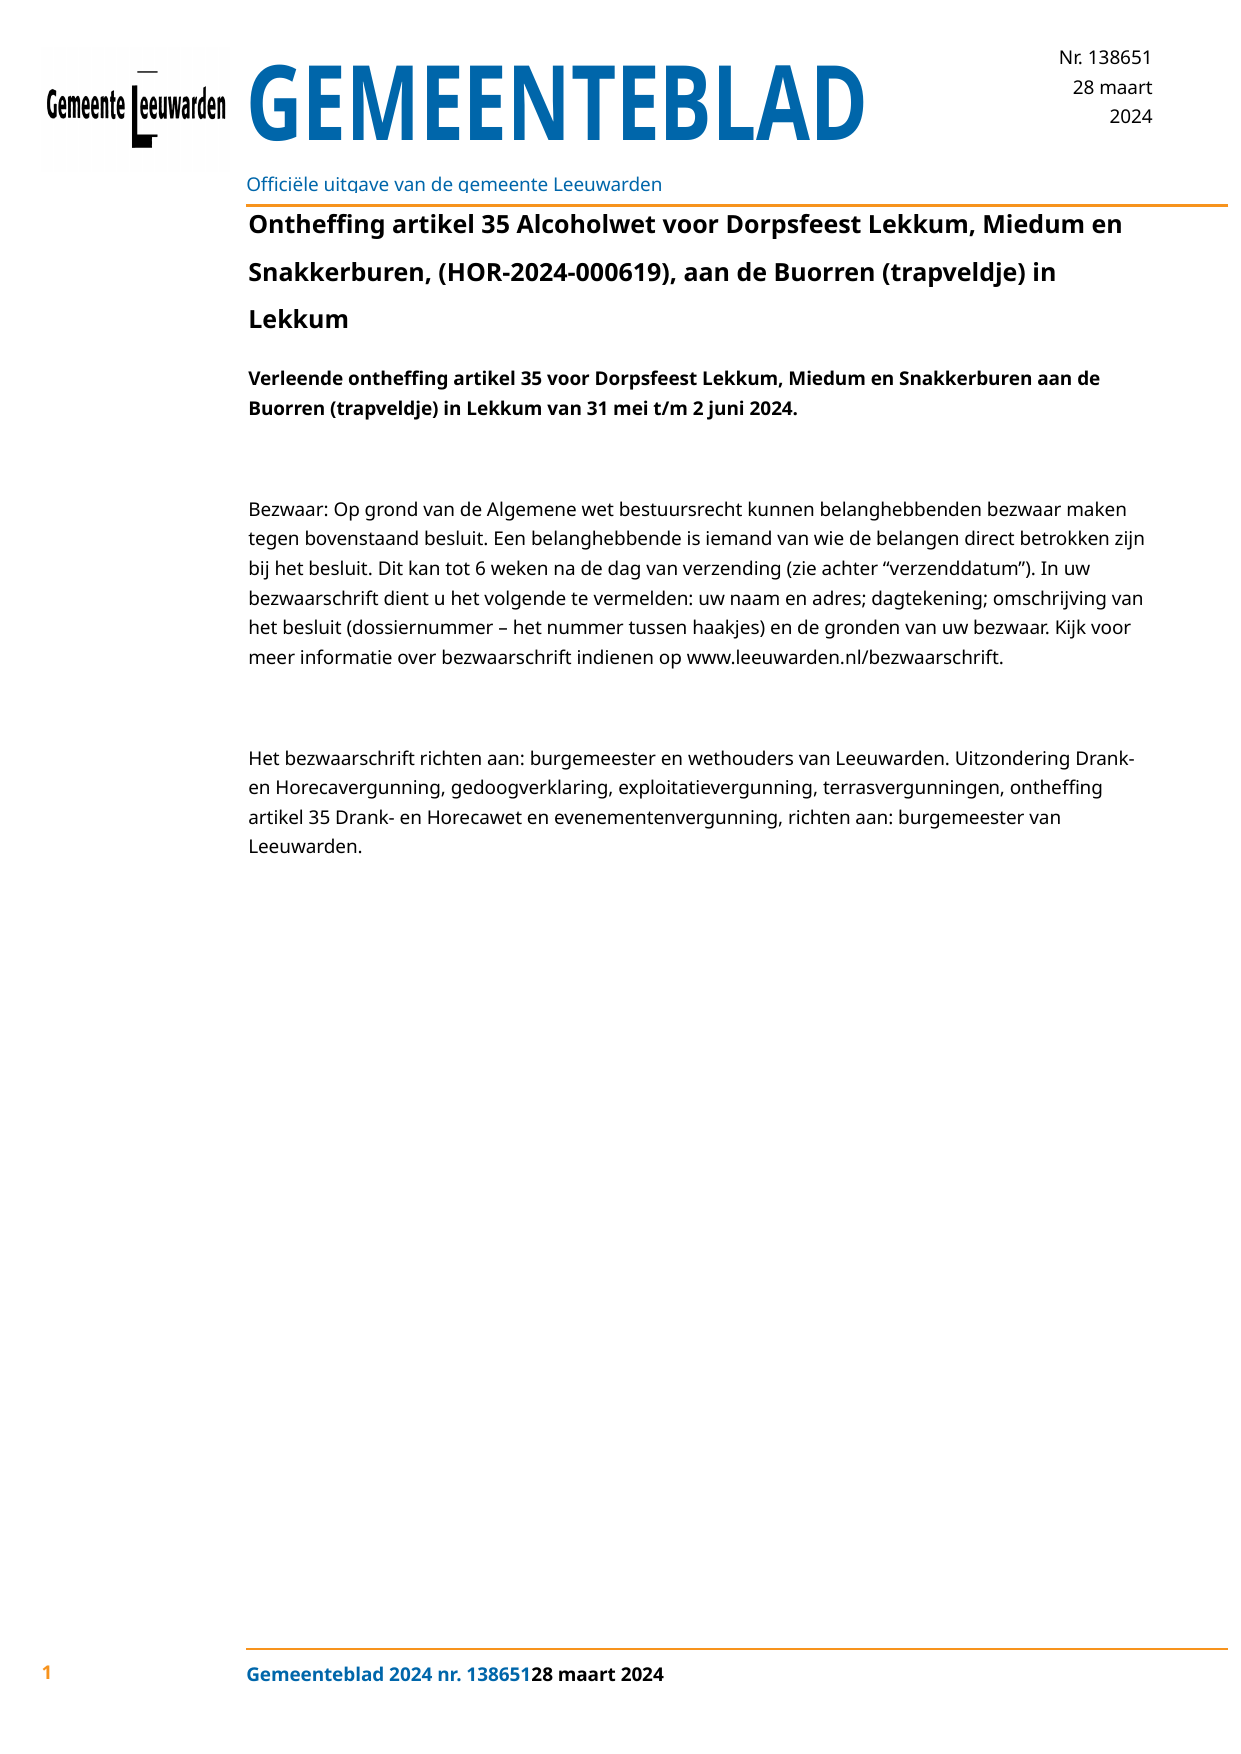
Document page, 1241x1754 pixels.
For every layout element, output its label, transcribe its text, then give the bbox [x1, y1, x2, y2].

text Bezwaar: Op grond van de Algemene wet bestuursrecht kunnen belanghebbenden bezwaar maken tegen bovenstaand besluit. Een belanghebbende is iemand van wie de belangen direct betrokken zijn bij het besluit. Dit kan tot 6 weken na de dag van verzending (zie achter “verzenddatum”). In uw bezwaarschrift dient u het volgende te vermelden: uw naam en adres; dagtekening; omschrijving van het besluit (dossiernummer – het nummer tussen haakjes) en de gronden van uw bezwaar. Kijk voor meer informatie over bezwaarschrift indienen op www.leeuwarden.nl/bezwaarschrift. [248, 496, 1152, 669]
text Ontheffing artikel 35 Alcoholwet voor Dorpsfeest Lekkum, Miedum en Snakkerburen, (HOR-2024-000619), aan de Buorren (trapveldje) in Lekkum [248, 207, 1152, 336]
picture [41, 47, 231, 172]
text Het bezwaarschrift richten aan: burgemeester en wethouders van Leeuwarden. Uitzondering Drank- en Horecavergunning, gedoogverklaring, exploitatievergunning, terrasvergunningen, ontheffing artikel 35 Drank- en Horecawet en evenementenvergunning, richten aan: burgemeester van Leeuwarden. [248, 745, 1152, 859]
text Verleende ontheffing artikel 35 voor Dorpsfeest Lekkum, Miedum en Snakkerburen aan de Buorren (trapveldje) in Lekkum van 31 mei t/m 2 juni 2024. [248, 366, 1152, 421]
